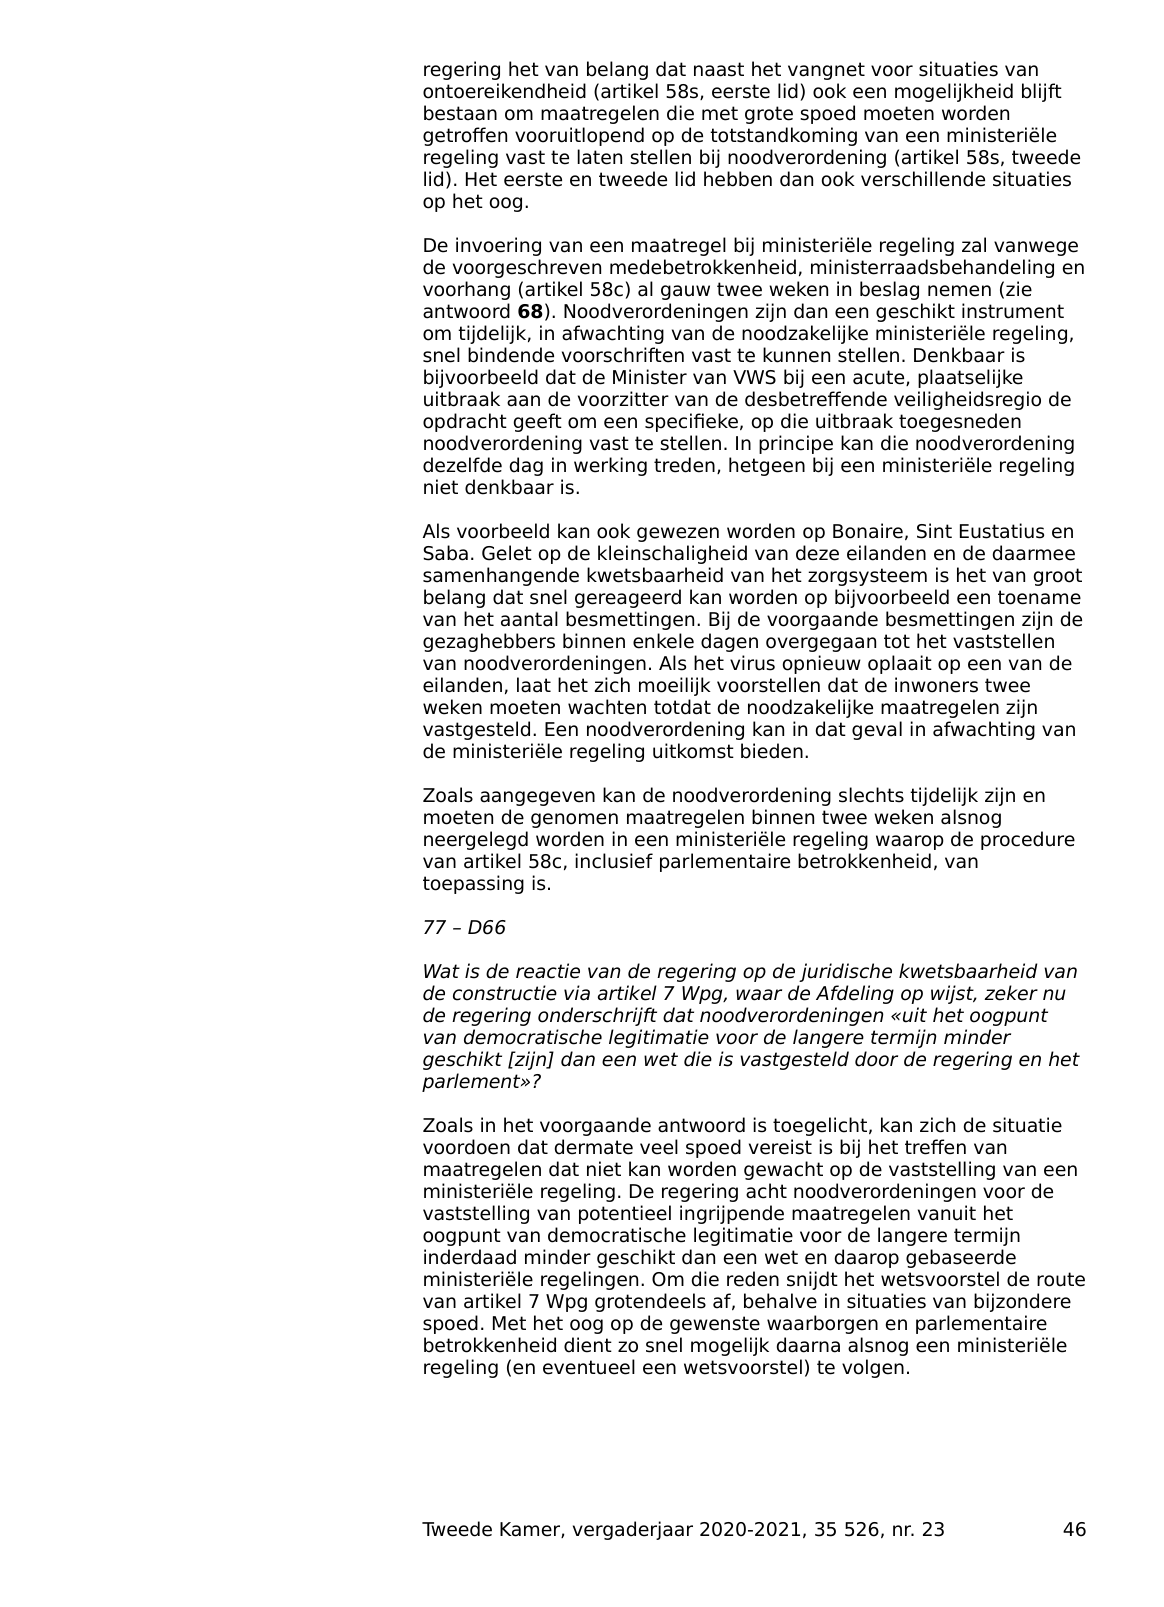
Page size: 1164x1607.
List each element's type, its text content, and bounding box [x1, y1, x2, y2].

text Zoals in het voorgaande antwoord is toegelicht, kan zich de situatie voordoen dat dermate veel spoed vereist is bij het treffen van maatregelen dat niet kan worden gewacht op de vaststelling van een ministeriële regeling. De regering acht noodverordeningen voor de vaststelling van potentieel ingrijpende maatregelen vanuit het oogpunt van democratische legitimatie voor de langere termijn inderdaad minder geschikt dan een wet en daarop gebaseerde ministeriële regelingen. Om die reden snijdt het wetsvoorstel de route van artikel 7 Wpg grotendeels af, behalve in situaties van bijzondere spoed. Met het oog op de gewenste waarborgen en parlementaire betrokkenheid dient zo snel mogelijk daarna alsnog een ministeriële regeling (en eventueel een wetsvoorstel) te volgen. [422, 1115, 1087, 1379]
text Als voorbeeld kan ook gewezen worden op Bonaire, Sint Eustatius en Saba. Gelet op de kleinschaligheid van deze eilanden en de daarmee samenhangende kwetsbaarheid van het zorgsysteem is het van groot belang dat snel gereageerd kan worden op bijvoorbeeld een toename van het aantal besmettingen. Bij de voorgaande besmettingen zijn de gezaghebbers binnen enkele dagen overgegaan tot het vaststellen van noodverordeningen. Als het virus opnieuw oplaait op een van de eilanden, laat het zich moeilijk voorstellen dat de inwoners twee weken moeten wachten totdat de noodzakelijke maatregelen zijn vastgesteld. Een noodverordening kan in dat geval in afwachting van de ministeriële regeling uitkomst bieden. [422, 521, 1087, 763]
text Wat is de reactie van de regering op de juridische kwetsbaarheid van de constructie via artikel 7 Wpg, waar de Afdeling op wijst, zeker nu de regering onderschrijft dat noodverordeningen «uit het oogpunt van democratische legitimatie voor de langere termijn minder geschikt [zijn] dan een wet die is vastgesteld door de regering en het parlement»? [422, 961, 1087, 1093]
subtitle 77 – D66 [422, 917, 1087, 939]
text regering het van belang dat naast het vangnet voor situaties van ontoereikendheid (artikel 58s, eerste lid) ook een mogelijkheid blijft bestaan om maatregelen die met grote spoed moeten worden getroffen vooruitlopend op de totstandkoming van een ministeriële regeling vast te laten stellen bij noodverordening (artikel 58s, tweede lid). Het eerste en tweede lid hebben dan ook verschillende situaties op het oog. [422, 59, 1087, 213]
text Zoals aangegeven kan de noodverordening slechts tijdelijk zijn en moeten de genomen maatregelen binnen twee weken alsnog neergelegd worden in een ministeriële regeling waarop de procedure van artikel 58c, inclusief parlementaire betrokkenheid, van toepassing is. [422, 785, 1087, 895]
text De invoering van een maatregel bij ministeriële regeling zal vanwege de voorgeschreven medebetrokkenheid, ministerraadsbehandeling en voorhang (artikel 58c) al gauw twee weken in beslag nemen (zie antwoord 68). Noodverordeningen zijn dan een geschikt instrument om tijdelijk, in afwachting van de noodzakelijke ministeriële regeling, snel bindende voorschriften vast te kunnen stellen. Denkbaar is bijvoorbeeld dat de Minister van VWS bij een acute, plaatselijke uitbraak aan de voorzitter van de desbetreffende veiligheidsregio de opdracht geeft om een specifieke, op die uitbraak toegesneden noodverordening vast te stellen. In principe kan die noodverordening dezelfde dag in werking treden, hetgeen bij een ministeriële regeling niet denkbaar is. [422, 235, 1087, 499]
